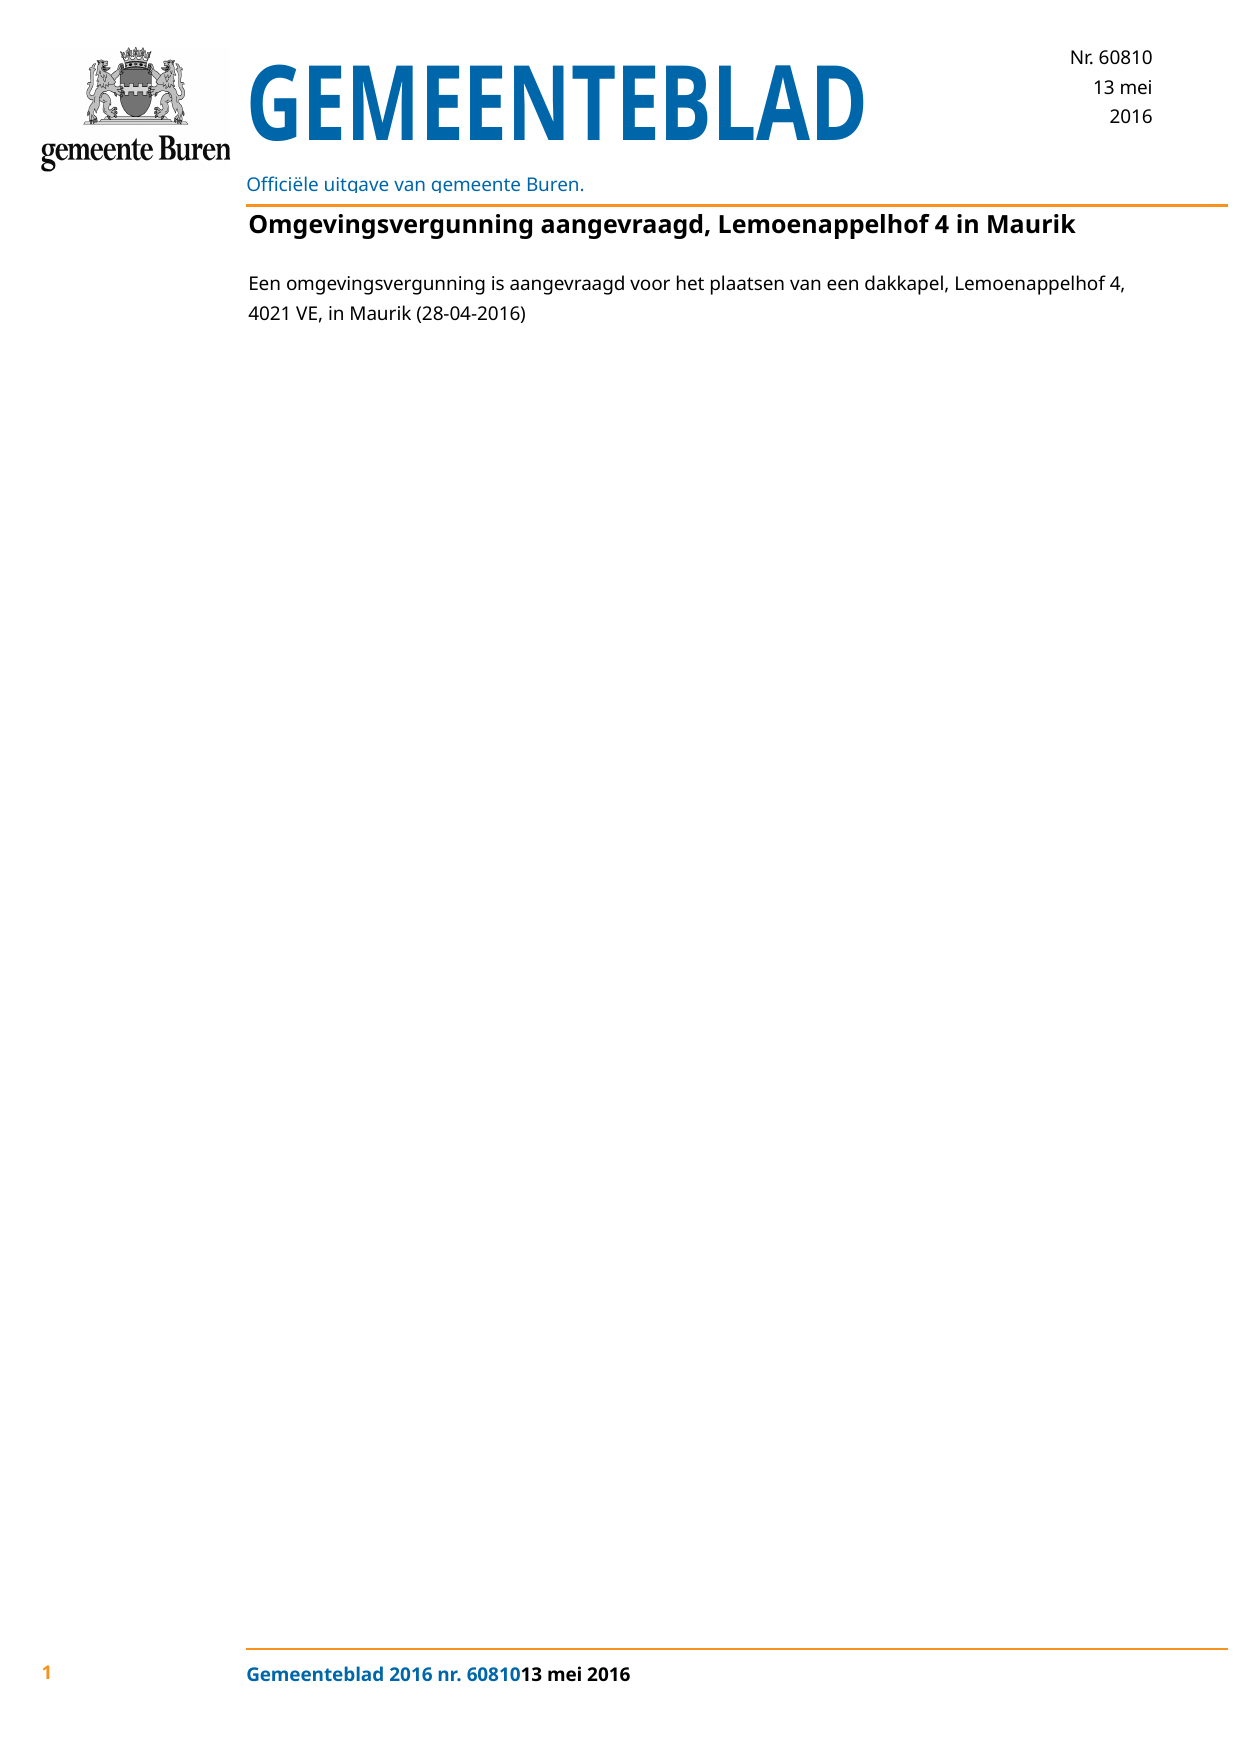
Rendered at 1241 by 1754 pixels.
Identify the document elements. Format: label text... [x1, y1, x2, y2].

text Een omgevingsvergunning is aangevraagd voor het plaatsen van een dakkapel, Lemoenappelhof 4, 4021 VE, in Maurik (28-04-2016) [248, 270, 1152, 326]
picture [41, 47, 231, 172]
text Omgevingsvergunning aangevraagd, Lemoenappelhof 4 in Maurik [248, 207, 1152, 241]
